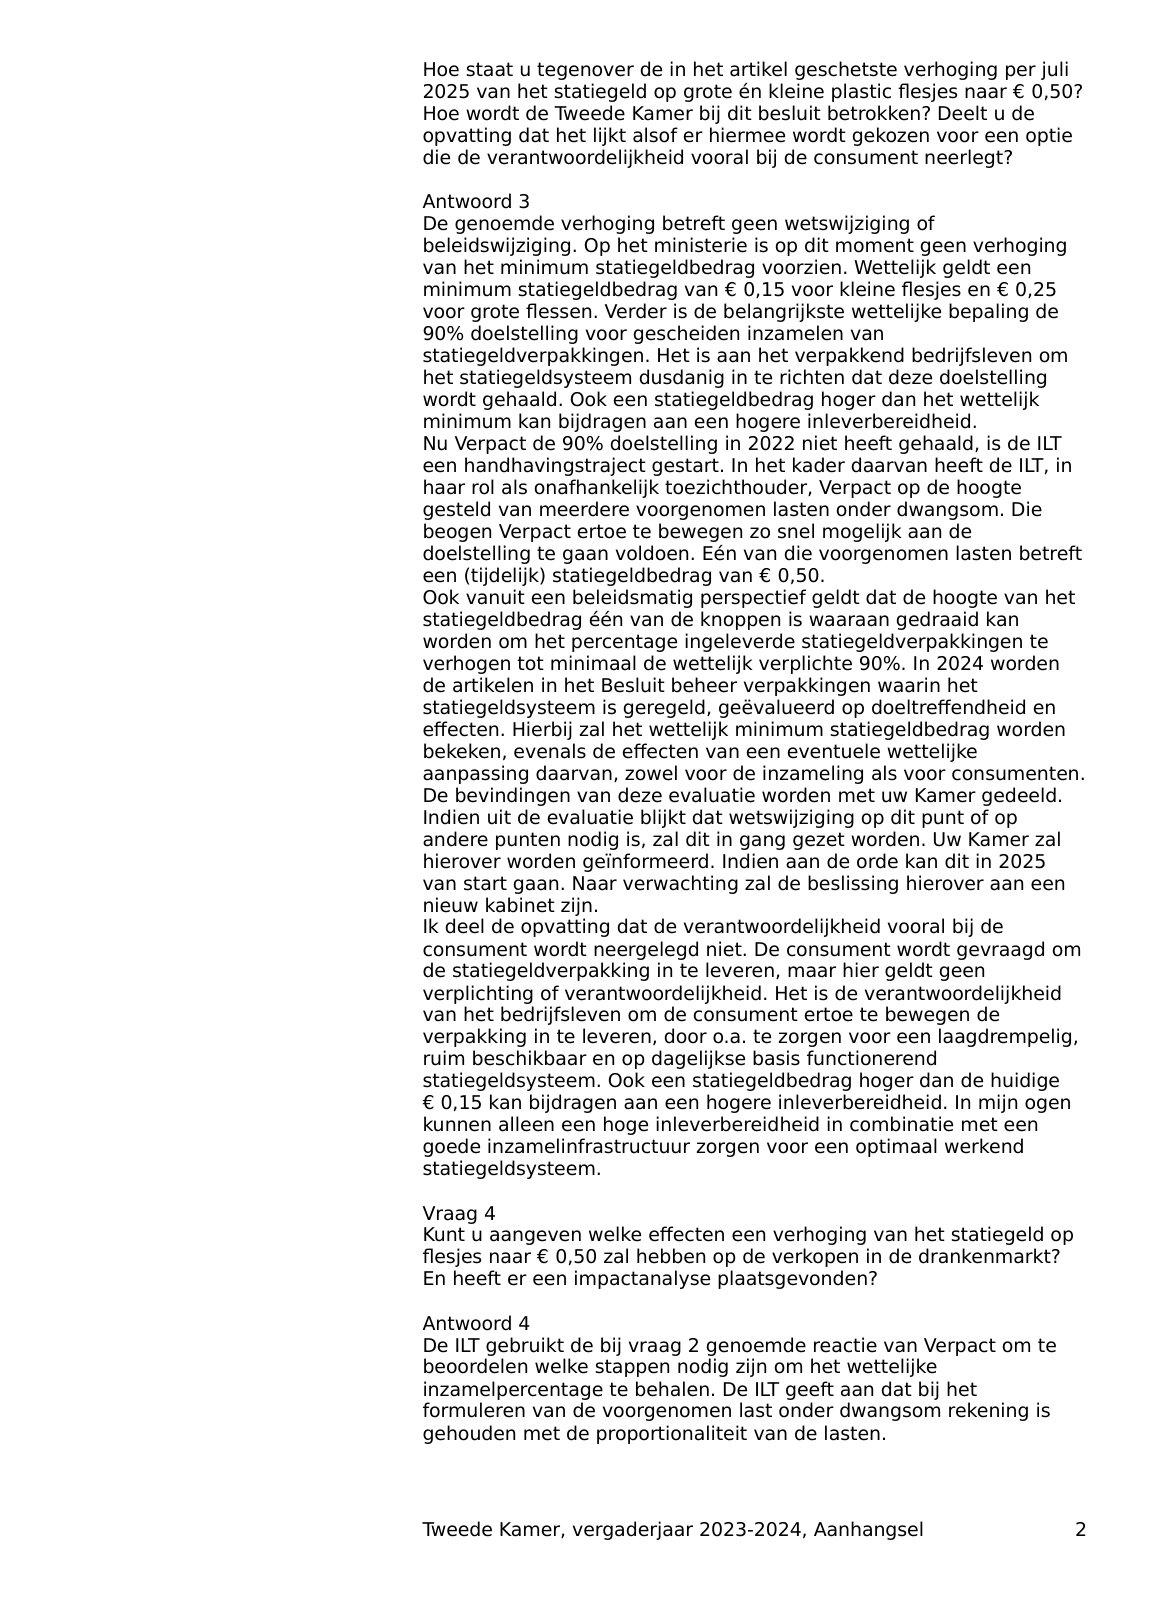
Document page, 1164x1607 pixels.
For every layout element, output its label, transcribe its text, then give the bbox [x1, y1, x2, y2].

text De ILT gebruikt de bij vraag 2 genoemde reactie van Verpact om te beoordelen welke stappen nodig zijn om het wettelijke inzamelpercentage te behalen. De ILT geeft aan dat bij het formuleren van de voorgenomen last onder dwangsom rekening is gehouden met de proportionaliteit van de lasten. [422, 1334, 1087, 1444]
text Ik deel de opvatting dat de verantwoordelijkheid vooral bij de consument wordt neergelegd niet. De consument wordt gevraagd om de statiegeldverpakking in te leveren, maar hier geldt geen verplichting of verantwoordelijkheid. Het is de verantwoordelijkheid van het bedrijfsleven om de consument ertoe te bewegen de verpakking in te leveren, door o.a. te zorgen voor een laagdrempelig, ruim beschikbaar en op dagelijkse basis functionerend statiegeldsysteem. Ook een statiegeldbedrag hoger dan de huidige € 0,15 kan bijdragen aan een hogere inleverbereidheid. In mijn ogen kunnen alleen een hoge inleverbereidheid in combinatie met een goede inzamelinfrastructuur zorgen voor een optimaal werkend statiegeldsysteem. [422, 916, 1087, 1180]
text De genoemde verhoging betreft geen wetswijziging of beleidswijziging. Op het ministerie is op dit moment geen verhoging van het minimum statiegeldbedrag voorzien. Wettelijk geldt een minimum statiegeldbedrag van € 0,15 voor kleine flesjes en € 0,25 voor grote flessen. Verder is de belangrijkste wettelijke bepaling de 90% doelstelling voor gescheiden inzamelen van statiegeldverpakkingen. Het is aan het verpakkend bedrijfsleven om het statiegeldsysteem dusdanig in te richten dat deze doelstelling wordt gehaald. Ook een statiegeldbedrag hoger dan het wettelijk minimum kan bijdragen aan een hogere inleverbereidheid. [422, 213, 1087, 433]
text Vraag 4 [422, 1202, 1087, 1224]
text Antwoord 3 [422, 191, 1087, 213]
text Antwoord 4 [422, 1312, 1087, 1334]
text Kunt u aangeven welke effecten een verhoging van het statiegeld op flesjes naar € 0,50 zal hebben op de verkopen in de drankenmarkt? En heeft er een impactanalyse plaatsgevonden? [422, 1224, 1087, 1290]
text Hoe staat u tegenover de in het artikel geschetste verhoging per juli 2025 van het statiegeld op grote én kleine plastic flesjes naar € 0,50? Hoe wordt de Tweede Kamer bij dit besluit betrokken? Deelt u de opvatting dat het lijkt alsof er hiermee wordt gekozen voor een optie die de verantwoordelijkheid vooral bij de consument neerlegt? [422, 59, 1087, 169]
text Ook vanuit een beleidsmatig perspectief geldt dat de hoogte van het statiegeldbedrag één van de knoppen is waaraan gedraaid kan worden om het percentage ingeleverde statiegeldverpakkingen te verhogen tot minimaal de wettelijk verplichte 90%. In 2024 worden de artikelen in het Besluit beheer verpakkingen waarin het statiegeldsysteem is geregeld, geëvalueerd op doeltreffendheid en effecten. Hierbij zal het wettelijk minimum statiegeldbedrag worden bekeken, evenals de effecten van een eventuele wettelijke aanpassing daarvan, zowel voor de inzameling als voor consumenten. De bevindingen van deze evaluatie worden met uw Kamer gedeeld. Indien uit de evaluatie blijkt dat wetswijziging op dit punt of op andere punten nodig is, zal dit in gang gezet worden. Uw Kamer zal hierover worden geïnformeerd. Indien aan de orde kan dit in 2025 van start gaan. Naar verwachting zal de beslissing hierover aan een nieuw kabinet zijn. [422, 587, 1087, 916]
text Nu Verpact de 90% doelstelling in 2022 niet heeft gehaald, is de ILT een handhavingstraject gestart. In het kader daarvan heeft de ILT, in haar rol als onafhankelijk toezichthouder, Verpact op de hoogte gesteld van meerdere voorgenomen lasten onder dwangsom. Die beogen Verpact ertoe te bewegen zo snel mogelijk aan de doelstelling te gaan voldoen. Eén van die voorgenomen lasten betreft een (tijdelijk) statiegeldbedrag van € 0,50. [422, 433, 1087, 587]
